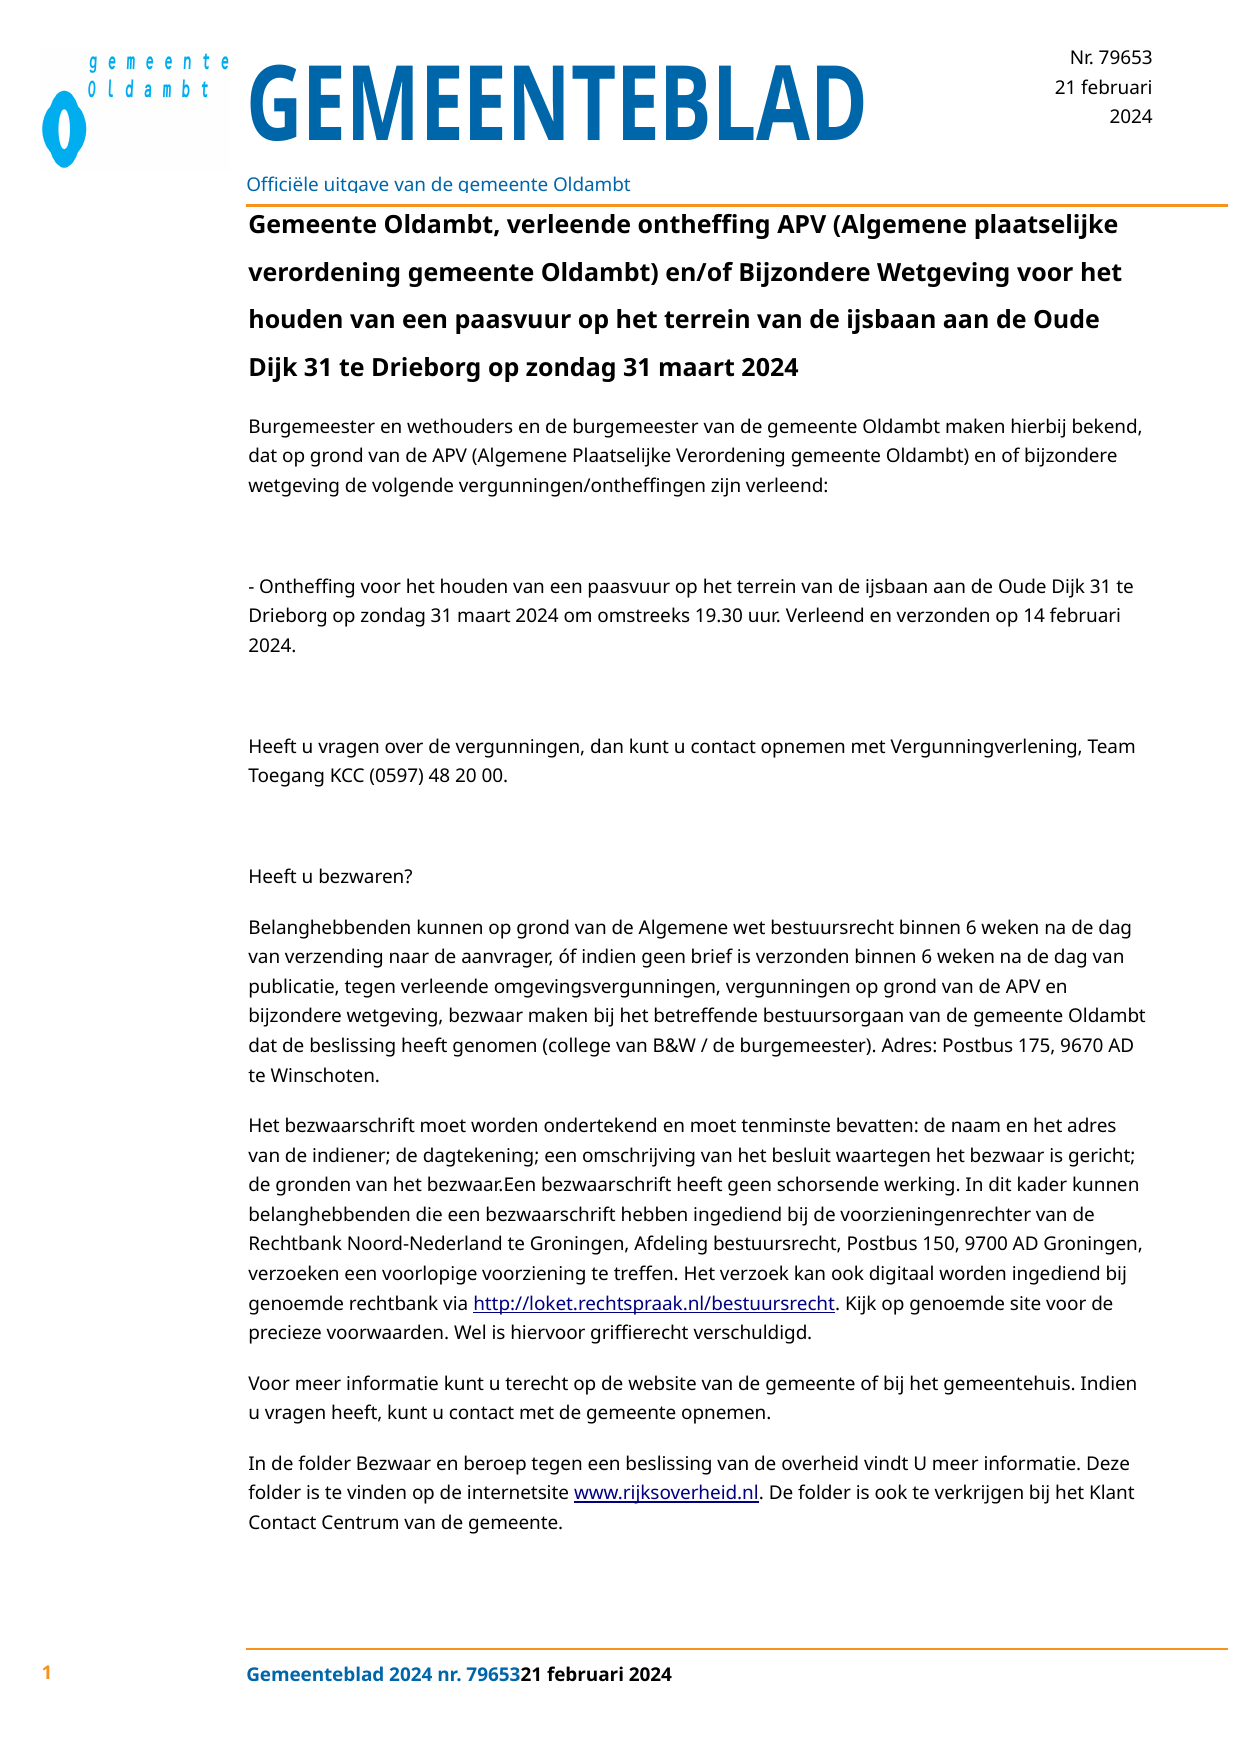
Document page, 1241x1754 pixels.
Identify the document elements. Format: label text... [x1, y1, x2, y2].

text Heeft u bezwaren? [248, 863, 1152, 889]
text Burgemeester en wethouders en de burgemeester van de gemeente Oldambt maken hierbij bekend, dat op grond van de APV (Algemene Plaatselijke Verordening gemeente Oldambt) en of bijzondere wetgeving de volgende vergunningen/ontheffingen zijn verleend: [248, 413, 1152, 498]
text Het bezwaarschrift moet worden ondertekend en moet tenminste bevatten: de naam en het adres van de indiener; de dagtekening; een omschrijving van het besluit waartegen het bezwaar is gericht; de gronden van het bezwaar.Een bezwaarschrift heeft geen schorsende werking. In dit kader kunnen belanghebbenden die een bezwaarschrift hebben ingediend bij de voorzieningenrechter van de Rechtbank Noord-Nederland te Groningen, Afdeling bestuursrecht, Postbus 150, 9700 AD Groningen, verzoeken een voorlopige voorziening te treffen. Het verzoek kan ook digitaal worden ingediend bij genoemde rechtbank via http://loket.rechtspraak.nl/bestuursrecht. Kijk op genoemde site voor de precieze voorwaarden. Wel is hiervoor griffierecht verschuldigd. [248, 1112, 1152, 1345]
picture [41, 47, 231, 172]
text Heeft u vragen over de vergunningen, dan kunt u contact opnemen met Vergunningverlening, Team Toegang KCC (0597) 48 20 00. [248, 733, 1152, 788]
text In de folder Bezwaar en beroep tegen een beslissing van de overheid vindt U meer informatie. Deze folder is te vinden op de internetsite www.rijksoverheid.nl. De folder is ook te verkrijgen bij het Klant Contact Centrum van de gemeente. [248, 1450, 1152, 1535]
text Belanghebbenden kunnen op grond van de Algemene wet bestuursrecht binnen 6 weken na de dag van verzending naar de aanvrager, óf indien geen brief is verzonden binnen 6 weken na de dag van publicatie, tegen verleende omgevingsvergunningen, vergunningen op grond van de APV en bijzondere wetgeving, bezwaar maken bij het betreffende bestuursorgaan van de gemeente Oldambt dat de beslissing heeft genomen (college van B&W / de burgemeester). Adres: Postbus 175, 9670 AD te Winschoten. [248, 914, 1152, 1088]
text Gemeente Oldambt, verleende ontheffing APV (Algemene plaatselijke verordening gemeente Oldambt) en/of Bijzondere Wetgeving voor het houden van een paasvuur op het terrein van de ijsbaan aan de Oude Dijk 31 te Drieborg op zondag 31 maart 2024 [248, 207, 1152, 384]
text - Ontheffing voor het houden van een paasvuur op het terrein van de ijsbaan aan de Oude Dijk 31 te Drieborg op zondag 31 maart 2024 om omstreeks 19.30 uur. Verleend en verzonden op 14 februari 2024. [248, 573, 1152, 658]
text Voor meer informatie kunt u terecht op de website van de gemeente of bij het gemeentehuis. Indien u vragen heeft, kunt u contact met de gemeente opnemen. [248, 1370, 1152, 1425]
